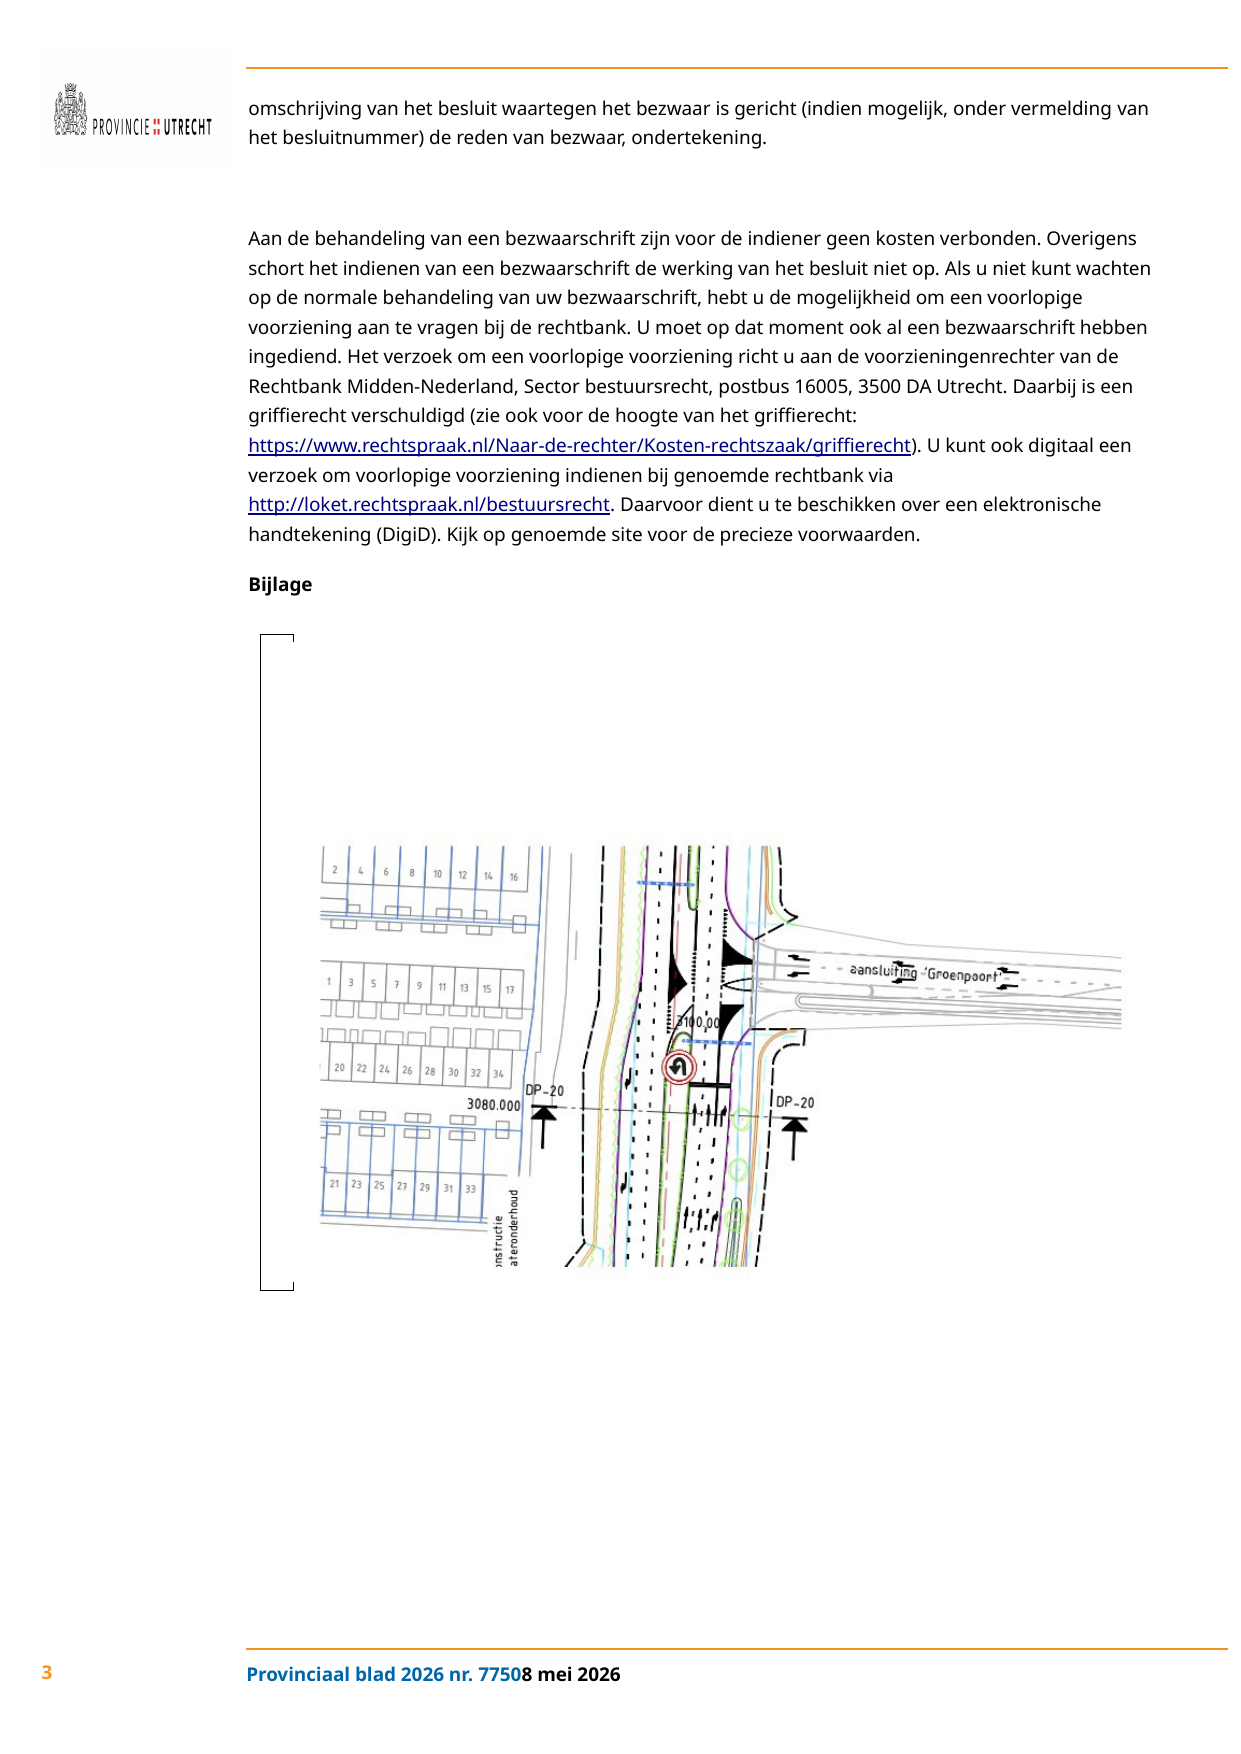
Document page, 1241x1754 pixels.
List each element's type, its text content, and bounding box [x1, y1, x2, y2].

picture [268, 642, 1173, 1282]
text Bijlage [248, 571, 1152, 597]
text Aan de behandeling van een bezwaarschrift zijn voor de indiener geen kosten verbonden. Overigens schort het indienen van een bezwaarschrift de werking van het besluit niet op. Als u niet kunt wachten op de normale behandeling van uw bezwaarschrift, hebt u de mogelijkheid om een voorlopige voorziening aan te vragen bij de rechtbank. U moet op dat moment ook al een bezwaarschrift hebben ingediend. Het verzoek om een voorlopige voorziening richt u aan de voorzieningenrechter van de Rechtbank Midden-Nederland, Sector bestuursrecht, postbus 16005, 3500 DA Utrecht. Daarbij is een griffierecht verschuldigd (zie ook voor de hoogte van het griffierecht: https://www.rechtspraak.nl/Naar-de-rechter/Kosten-rechtszaak/griffierecht). U kunt ook digitaal een verzoek om voorlopige voorziening indienen bij genoemde rechtbank via http://loket.rechtspraak.nl/bestuursrecht. Daarvoor dient u te beschikken over een elektronische handtekening (DigiD). Kijk op genoemde site voor de precieze voorwaarden. [248, 225, 1152, 547]
text omschrijving van het besluit waartegen het bezwaar is gericht (indien mogelijk, onder vermelding van het besluitnummer) de reden van bezwaar, ondertekening. [248, 95, 1152, 150]
picture [41, 47, 231, 172]
